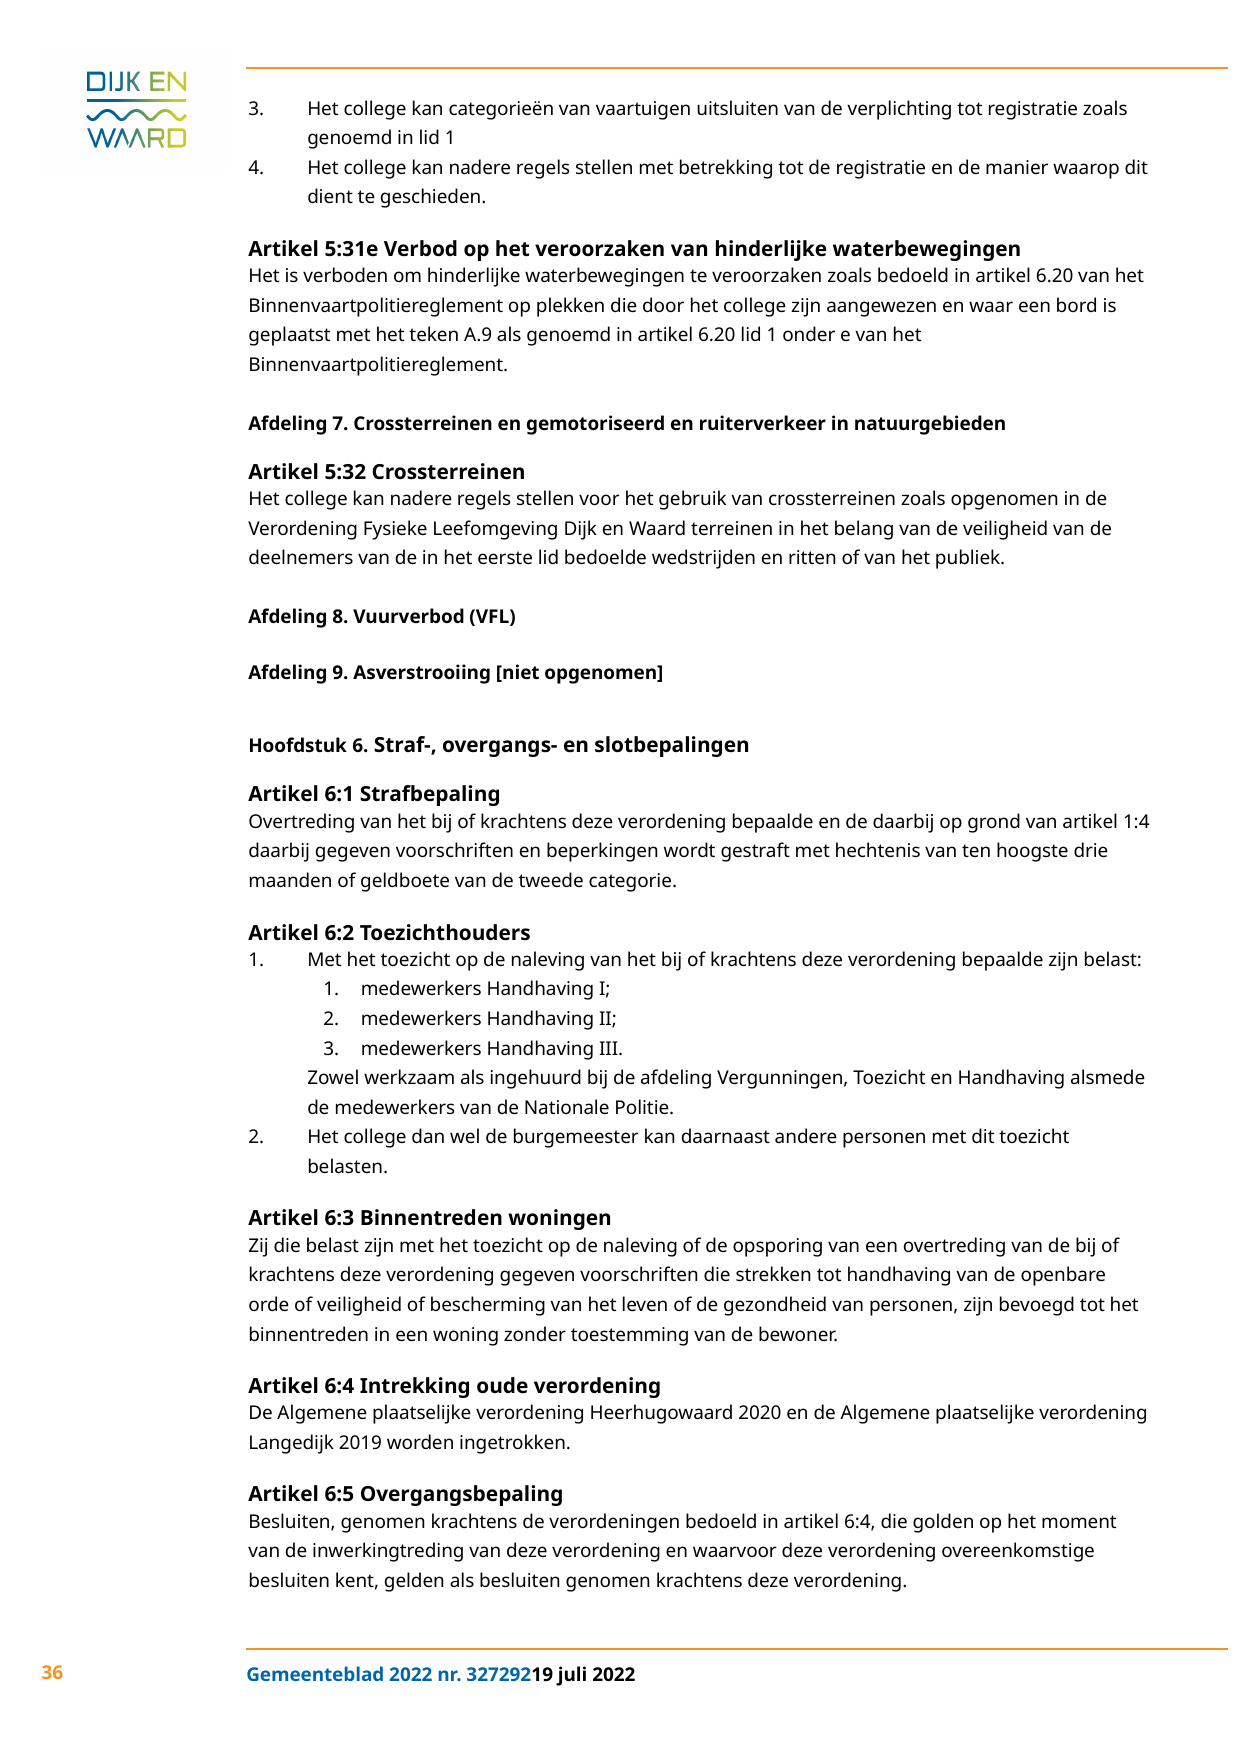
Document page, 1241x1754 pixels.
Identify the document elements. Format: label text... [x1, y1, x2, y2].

text Artikel 6:1 Strafbepaling [248, 779, 1152, 808]
text Zij die belast zijn met het toezicht op de naleving of de opsporing van een overtreding van de bij of krachtens deze verordening gegeven voorschriften die strekken tot handhaving van de openbare orde of veiligheid of bescherming van het leven of de gezondheid van personen, zijn bevoegd tot het binnentreden in een woning zonder toestemming van de bewoner. [248, 1232, 1152, 1346]
text Het college kan nadere regels stellen voor het gebruik van crossterreinen zoals opgenomen in de Verordening Fysieke Leefomgeving Dijk en Waard terreinen in het belang van de veiligheid van de deelnemers van de in het eerste lid bedoelde wedstrijden en ritten of van het publiek. [248, 485, 1152, 570]
list Met het toezicht op de naleving van het bij of krachtens deze verordening bepaalde zijn belast: [248, 946, 1152, 972]
list Het college dan wel de burgemeester kan daarnaast andere personen met dit toezicht belasten. [248, 1123, 1152, 1179]
list medewerkers Handhaving II; [323, 1005, 1152, 1031]
text Artikel 6:5 Overgangsbepaling [248, 1479, 1152, 1508]
text Artikel 6:4 Intrekking oude verordening [248, 1371, 1152, 1399]
list Het college kan categorieën van vaartuigen uitsluiten van de verplichting tot registratie zoals genoemd in lid 1 [248, 95, 1152, 150]
text Hoofdstuk 6. Straf-, overgangs- en slotbepalingen [248, 730, 1152, 759]
list Zowel werkzaam als ingehuurd bij de afdeling Vergunningen, Toezicht en Handhaving alsmede de medewerkers van de Nationale Politie. [248, 1064, 1152, 1120]
text Besluiten, genomen krachtens de verordeningen bedoeld in artikel 6:4, die golden op het moment van de inwerkingtreding van deze verordening en waarvoor deze verordening overeenkomstige besluiten kent, gelden als besluiten genomen krachtens deze verordening. [248, 1508, 1152, 1593]
list medewerkers Handhaving I; [323, 976, 1152, 1001]
picture [41, 47, 231, 172]
text Artikel 5:32 Crossterreinen [248, 457, 1152, 485]
text Het is verboden om hinderlijke waterbewegingen te veroorzaken zoals bedoeld in artikel 6.20 van het Binnenvaartpolitiereglement op plekken die door het college zijn aangewezen en waar een bord is geplaatst met het teken A.9 als genoemd in artikel 6.20 lid 1 onder e van het Binnenvaartpolitiereglement. [248, 262, 1152, 377]
text De Algemene plaatselijke verordening Heerhugowaard 2020 en de Algemene plaatselijke verordening Langedijk 2019 worden ingetrokken. [248, 1399, 1152, 1455]
text Overtreding van het bij of krachtens deze verordening bepaalde en de daarbij op grond van artikel 1:4 daarbij gegeven voorschriften en beperkingen wordt gestraft met hechtenis van ten hoogste drie maanden of geldboete van de tweede categorie. [248, 808, 1152, 893]
text Artikel 6:3 Binnentreden woningen [248, 1203, 1152, 1232]
text Afdeling 8. Vuurverbod (VFL) [248, 604, 1152, 629]
list Het college kan nadere regels stellen met betrekking tot de registratie en de manier waarop dit dient te geschieden. [248, 154, 1152, 209]
text Artikel 5:31e Verbod op het veroorzaken van hinderlijke waterbewegingen [248, 234, 1152, 262]
text Afdeling 9. Asverstrooiing [niet opgenomen] [248, 659, 1152, 685]
text Artikel 6:2 Toezichthouders [248, 918, 1152, 946]
list medewerkers Handhaving III. [323, 1035, 1152, 1061]
text Afdeling 7. Crossterreinen en gemotoriseerd en ruiterverkeer in natuurgebieden [248, 410, 1152, 436]
